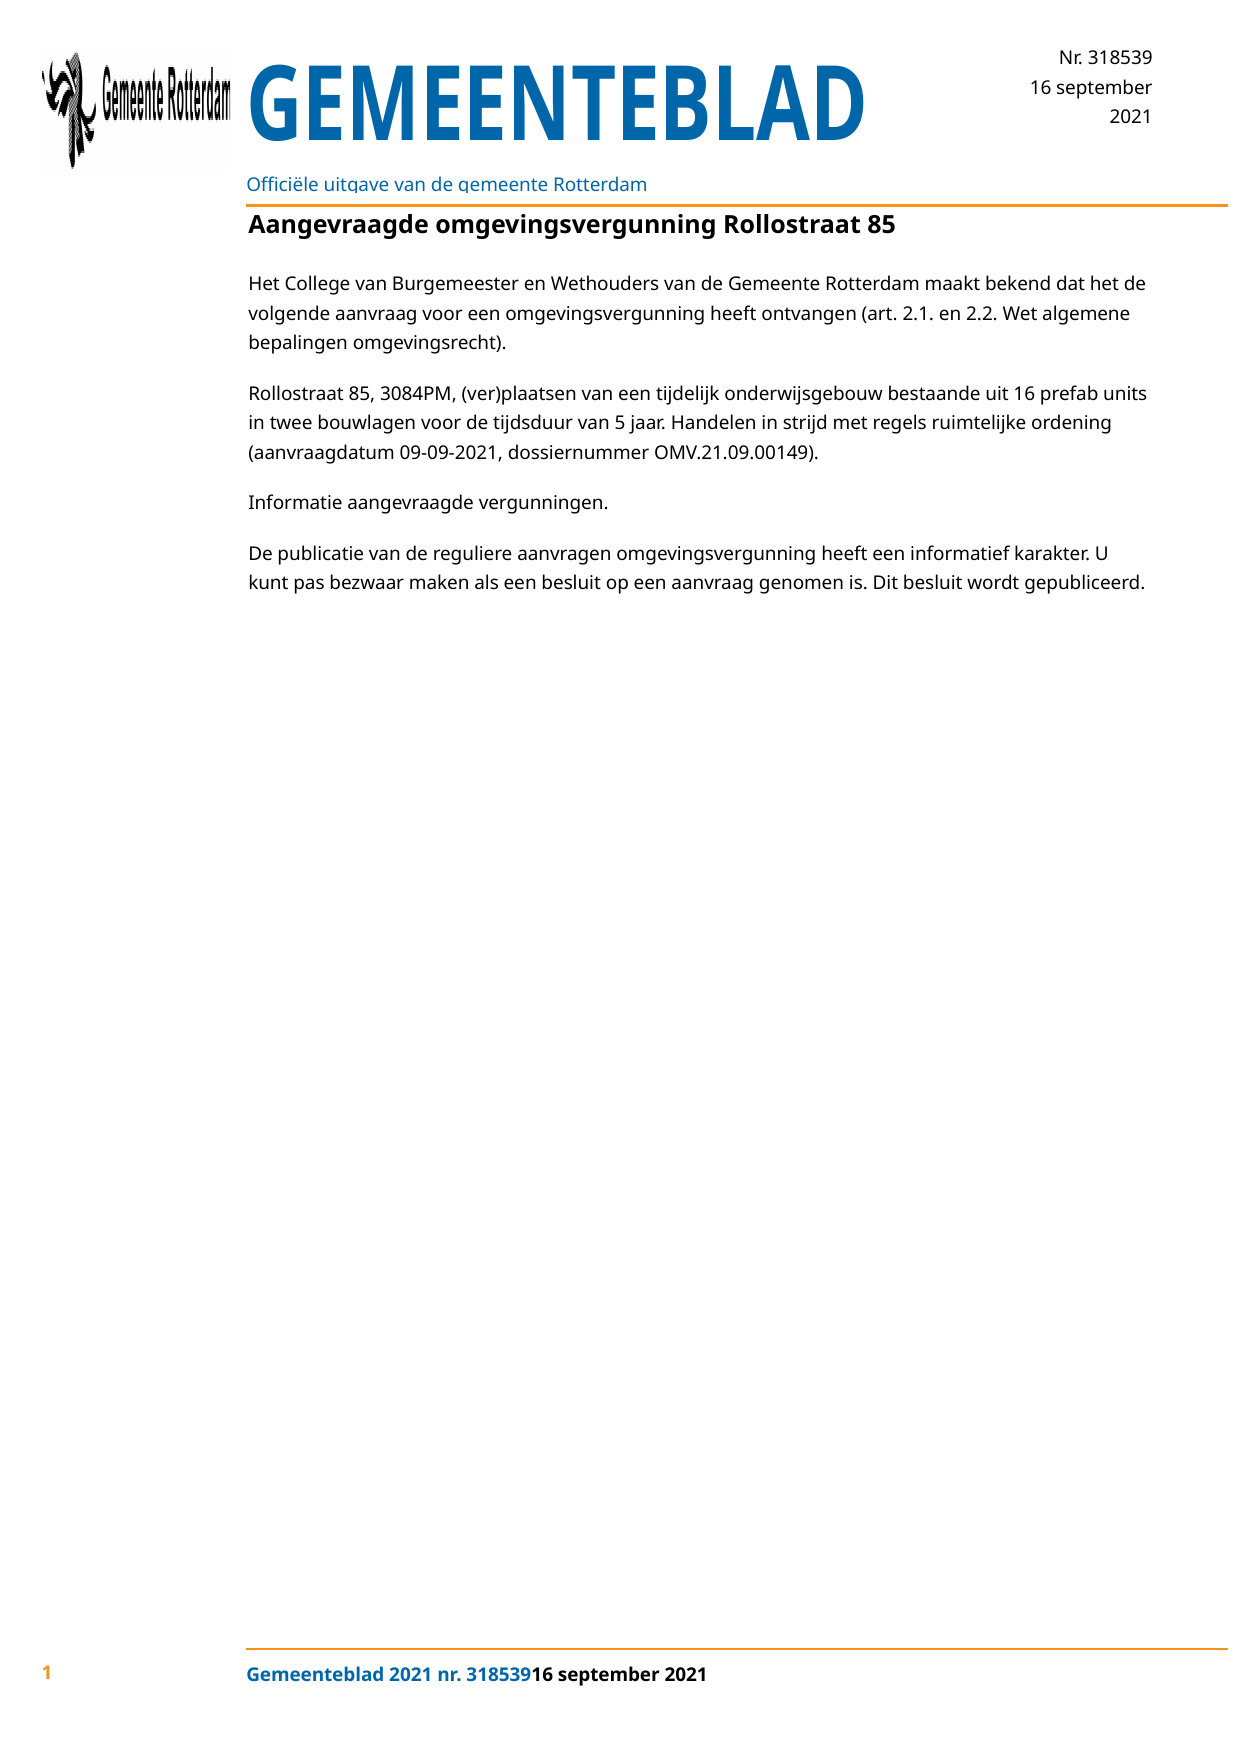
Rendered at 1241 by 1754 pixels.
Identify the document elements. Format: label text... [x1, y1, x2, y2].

text Aangevraagde omgevingsvergunning Rollostraat 85 [248, 207, 1152, 241]
picture [41, 47, 231, 172]
text Het College van Burgemeester en Wethouders van de Gemeente Rotterdam maakt bekend dat het de volgende aanvraag voor een omgevingsvergunning heeft ontvangen (art. 2.1. en 2.2. Wet algemene bepalingen omgevingsrecht). [248, 270, 1152, 355]
text Rollostraat 85, 3084PM, (ver)plaatsen van een tijdelijk onderwijsgebouw bestaande uit 16 prefab units in twee bouwlagen voor de tijdsduur van 5 jaar. Handelen in strijd met regels ruimtelijke ordening (aanvraagdatum 09-09-2021, dossiernummer OMV.21.09.00149). [248, 380, 1152, 465]
text De publicatie van de reguliere aanvragen omgevingsvergunning heeft een informatief karakter. U kunt pas bezwaar maken als een besluit op een aanvraag genomen is. Dit besluit wordt gepubliceerd. [248, 540, 1152, 595]
text Informatie aangevraagde vergunningen. [248, 489, 1152, 515]
